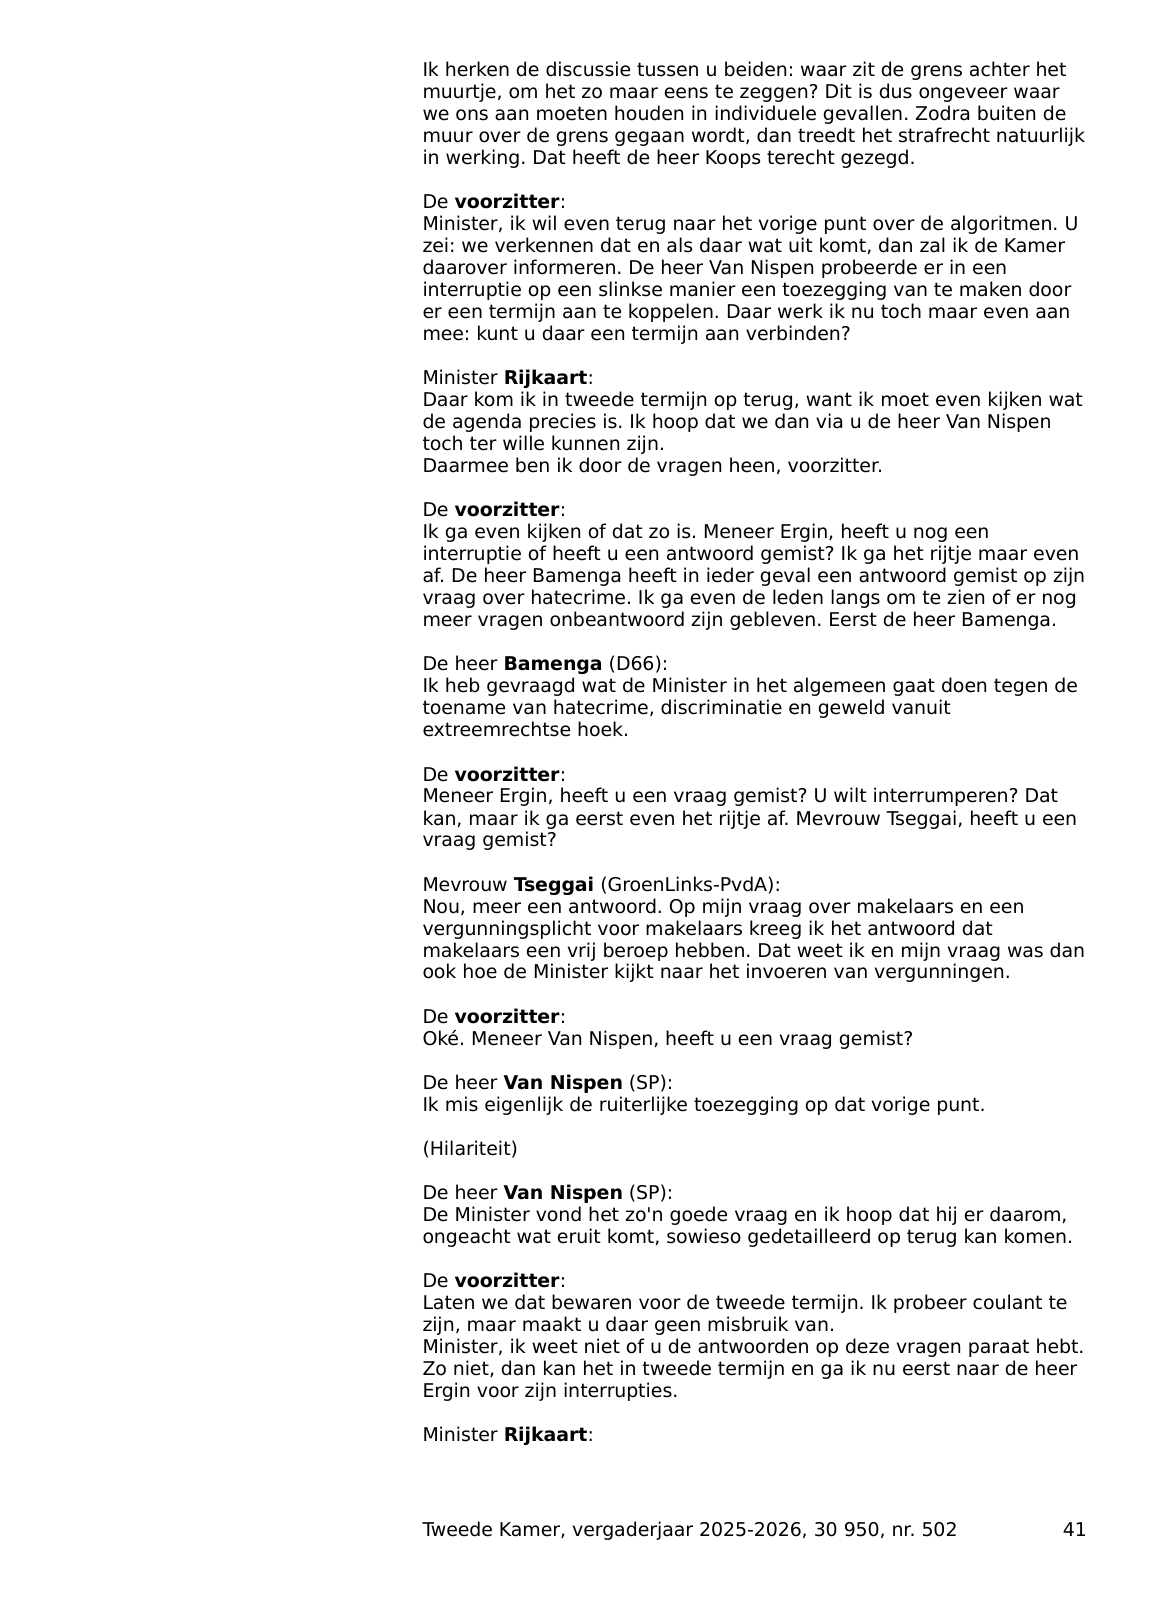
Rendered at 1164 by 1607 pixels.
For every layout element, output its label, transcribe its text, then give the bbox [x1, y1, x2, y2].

text De heer Van Nispen (SP): [422, 1072, 1087, 1094]
text Nou, meer een antwoord. Op mijn vraag over makelaars en een vergunningsplicht voor makelaars kreeg ik het antwoord dat makelaars een vrij beroep hebben. Dat weet ik en mijn vraag was dan ook hoe de Minister kijkt naar het invoeren van vergunningen. [422, 896, 1087, 983]
text Ik mis eigenlijk de ruiterlijke toezegging op dat vorige punt. [422, 1094, 1087, 1116]
text (Hilariteit) [422, 1138, 1087, 1160]
text De voorzitter: [422, 191, 1087, 213]
text Oké. Meneer Van Nispen, heeft u een vraag gemist? [422, 1028, 1087, 1049]
text De heer Van Nispen (SP): [422, 1182, 1087, 1204]
text Daar kom ik in tweede termijn op terug, want ik moet even kijken wat de agenda precies is. Ik hoop dat we dan via u de heer Van Nispen toch ter wille kunnen zijn. [422, 389, 1087, 455]
text Meneer Ergin, heeft u een vraag gemist? U wilt interrumperen? Dat kan, maar ik ga eerst even het rijtje af. Mevrouw Tseggai, heeft u een vraag gemist? [422, 785, 1087, 851]
text Minister Rijkaart: [422, 367, 1087, 389]
text Ik ga even kijken of dat zo is. Meneer Ergin, heeft u nog een interruptie of heeft u een antwoord gemist? Ik ga het rijtje maar even af. De heer Bamenga heeft in ieder geval een antwoord gemist op zijn vraag over hatecrime. Ik ga even de leden langs om te zien of er nog meer vragen onbeantwoord zijn gebleven. Eerst de heer Bamenga. [422, 521, 1087, 631]
text Daarmee ben ik door de vragen heen, voorzitter. [422, 455, 1087, 477]
text Ik herken de discussie tussen u beiden: waar zit de grens achter het muurtje, om het zo maar eens te zeggen? Dit is dus ongeveer waar we ons aan moeten houden in individuele gevallen. Zodra buiten de muur over de grens gegaan wordt, dan treedt het strafrecht natuurlijk in werking. Dat heeft de heer Koops terecht gezegd. [422, 59, 1087, 169]
text Minister Rijkaart: [422, 1424, 1087, 1446]
text Laten we dat bewaren voor de tweede termijn. Ik probeer coulant te zijn, maar maakt u daar geen misbruik van. [422, 1292, 1087, 1336]
text Minister, ik weet niet of u de antwoorden op deze vragen paraat hebt. Zo niet, dan kan het in tweede termijn en ga ik nu eerst naar de heer Ergin voor zijn interrupties. [422, 1336, 1087, 1402]
text De voorzitter: [422, 1006, 1087, 1028]
text Ik heb gevraagd wat de Minister in het algemeen gaat doen tegen de toename van hatecrime, discriminatie en geweld vanuit extreemrechtse hoek. [422, 675, 1087, 741]
text De voorzitter: [422, 499, 1087, 521]
text Mevrouw Tseggai (GroenLinks-PvdA): [422, 873, 1087, 896]
text De voorzitter: [422, 1270, 1087, 1292]
text De heer Bamenga (D66): [422, 653, 1087, 675]
text Minister, ik wil even terug naar het vorige punt over de algoritmen. U zei: we verkennen dat en als daar wat uit komt, dan zal ik de Kamer daarover informeren. De heer Van Nispen probeerde er in een interruptie op een slinkse manier een toezegging van te maken door er een termijn aan te koppelen. Daar werk ik nu toch maar even aan mee: kunt u daar een termijn aan verbinden? [422, 213, 1087, 345]
text De voorzitter: [422, 763, 1087, 785]
text De Minister vond het zo'n goede vraag en ik hoop dat hij er daarom, ongeacht wat eruit komt, sowieso gedetailleerd op terug kan komen. [422, 1204, 1087, 1248]
